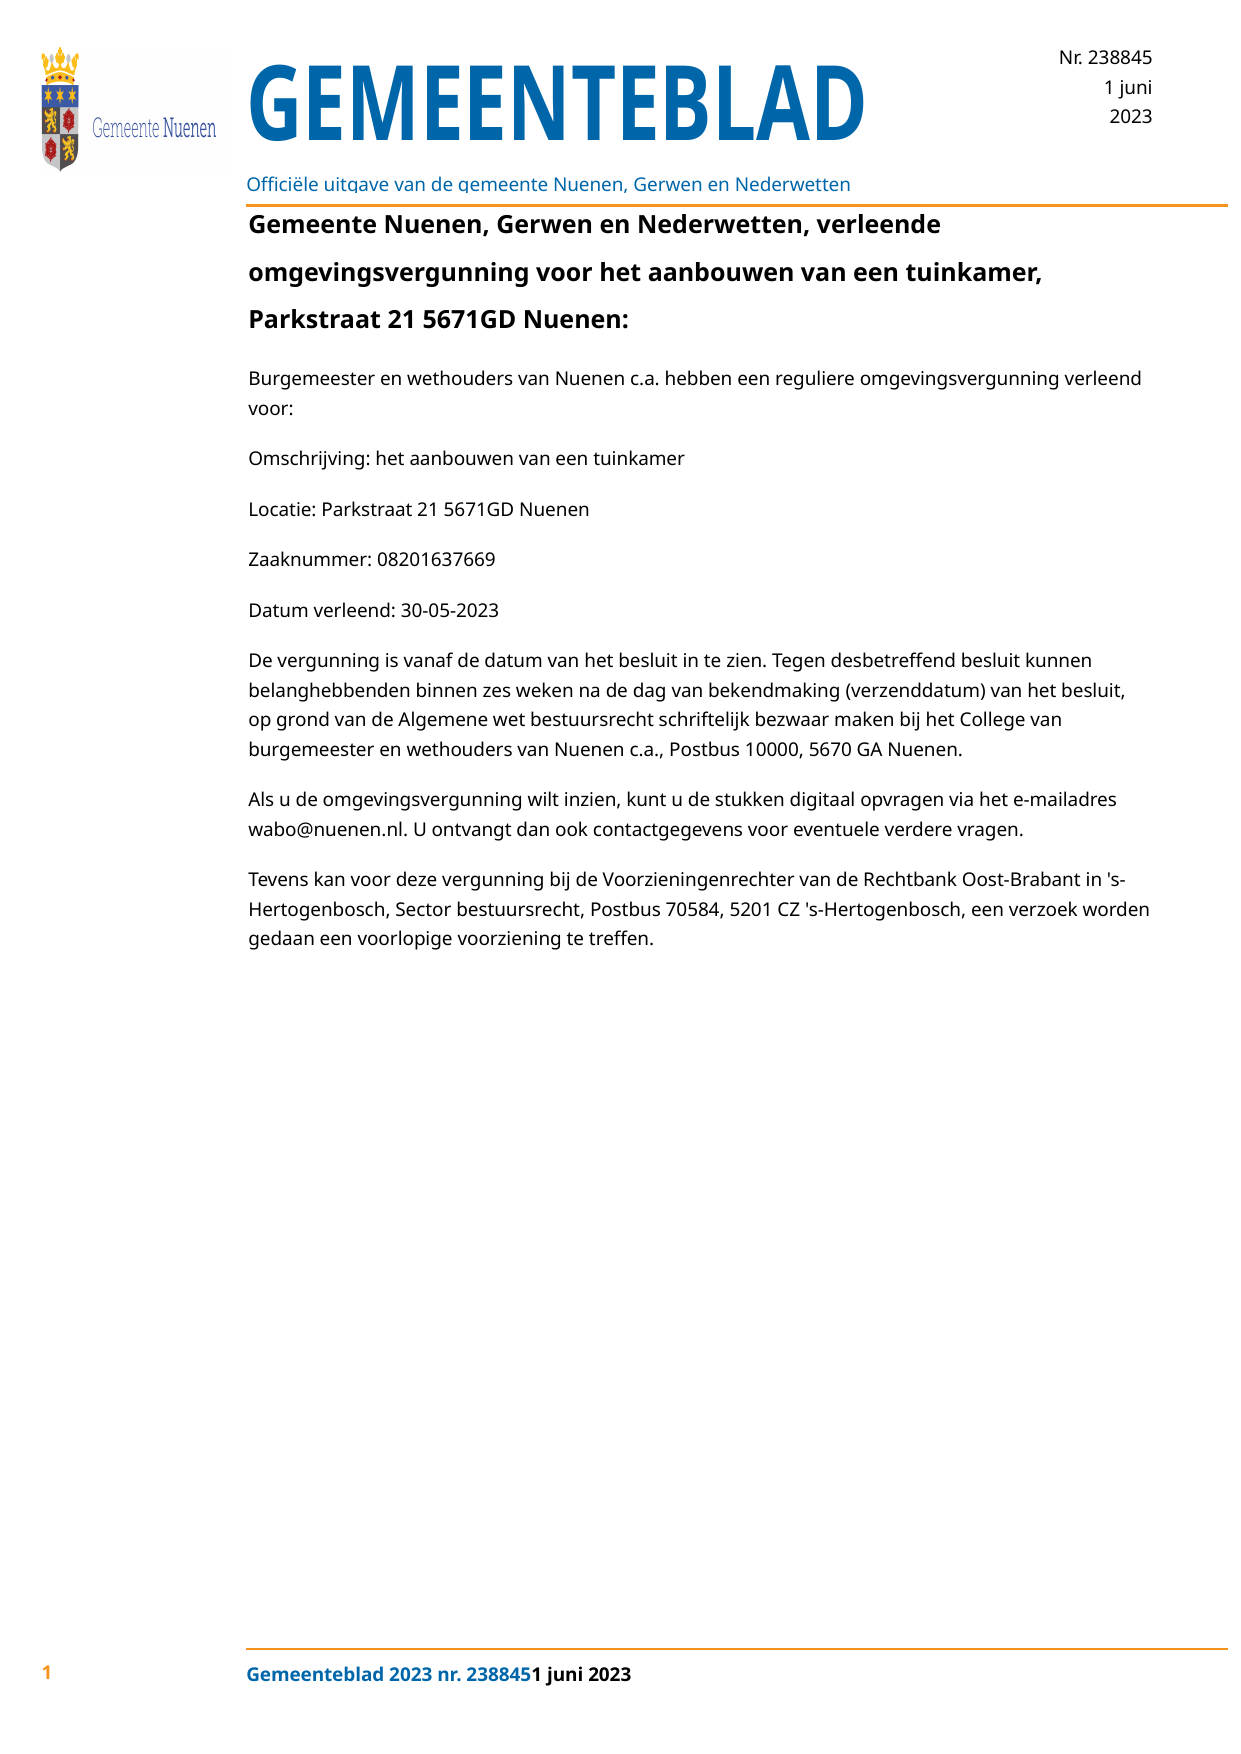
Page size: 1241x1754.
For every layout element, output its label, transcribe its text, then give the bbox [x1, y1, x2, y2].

text Gemeente Nuenen, Gerwen en Nederwetten, verleende omgevingsvergunning voor het aanbouwen van een tuinkamer, Parkstraat 21 5671GD Nuenen: [248, 207, 1152, 336]
text Zaaknummer: 08201637669 [248, 546, 1152, 572]
picture [41, 47, 231, 172]
text Datum verleend: 30-05-2023 [248, 597, 1152, 622]
text Locatie: Parkstraat 21 5671GD Nuenen [248, 496, 1152, 522]
text Tevens kan voor deze vergunning bij de Voorzieningenrechter van de Rechtbank Oost-Brabant in 's-Hertogenbosch, Sector bestuursrecht, Postbus 70584, 5201 CZ 's-Hertogenbosch, een verzoek worden gedaan een voorlopige voorziening te treffen. [248, 866, 1152, 951]
text Als u de omgevingsvergunning wilt inzien, kunt u de stukken digitaal opvragen via het e-mailadres wabo@nuenen.nl. U ontvangt dan ook contactgegevens voor eventuele verdere vragen. [248, 786, 1152, 842]
text Omschrijving: het aanbouwen van een tuinkamer [248, 446, 1152, 471]
text Burgemeester en wethouders van Nuenen c.a. hebben een reguliere omgevingsvergunning verleend voor: [248, 366, 1152, 421]
text De vergunning is vanaf de datum van het besluit in te zien. Tegen desbetreffend besluit kunnen belanghebbenden binnen zes weken na de dag van bekendmaking (verzenddatum) van het besluit, op grond van de Algemene wet bestuursrecht schriftelijk bezwaar maken bij het College van burgemeester en wethouders van Nuenen c.a., Postbus 10000, 5670 GA Nuenen. [248, 647, 1152, 762]
